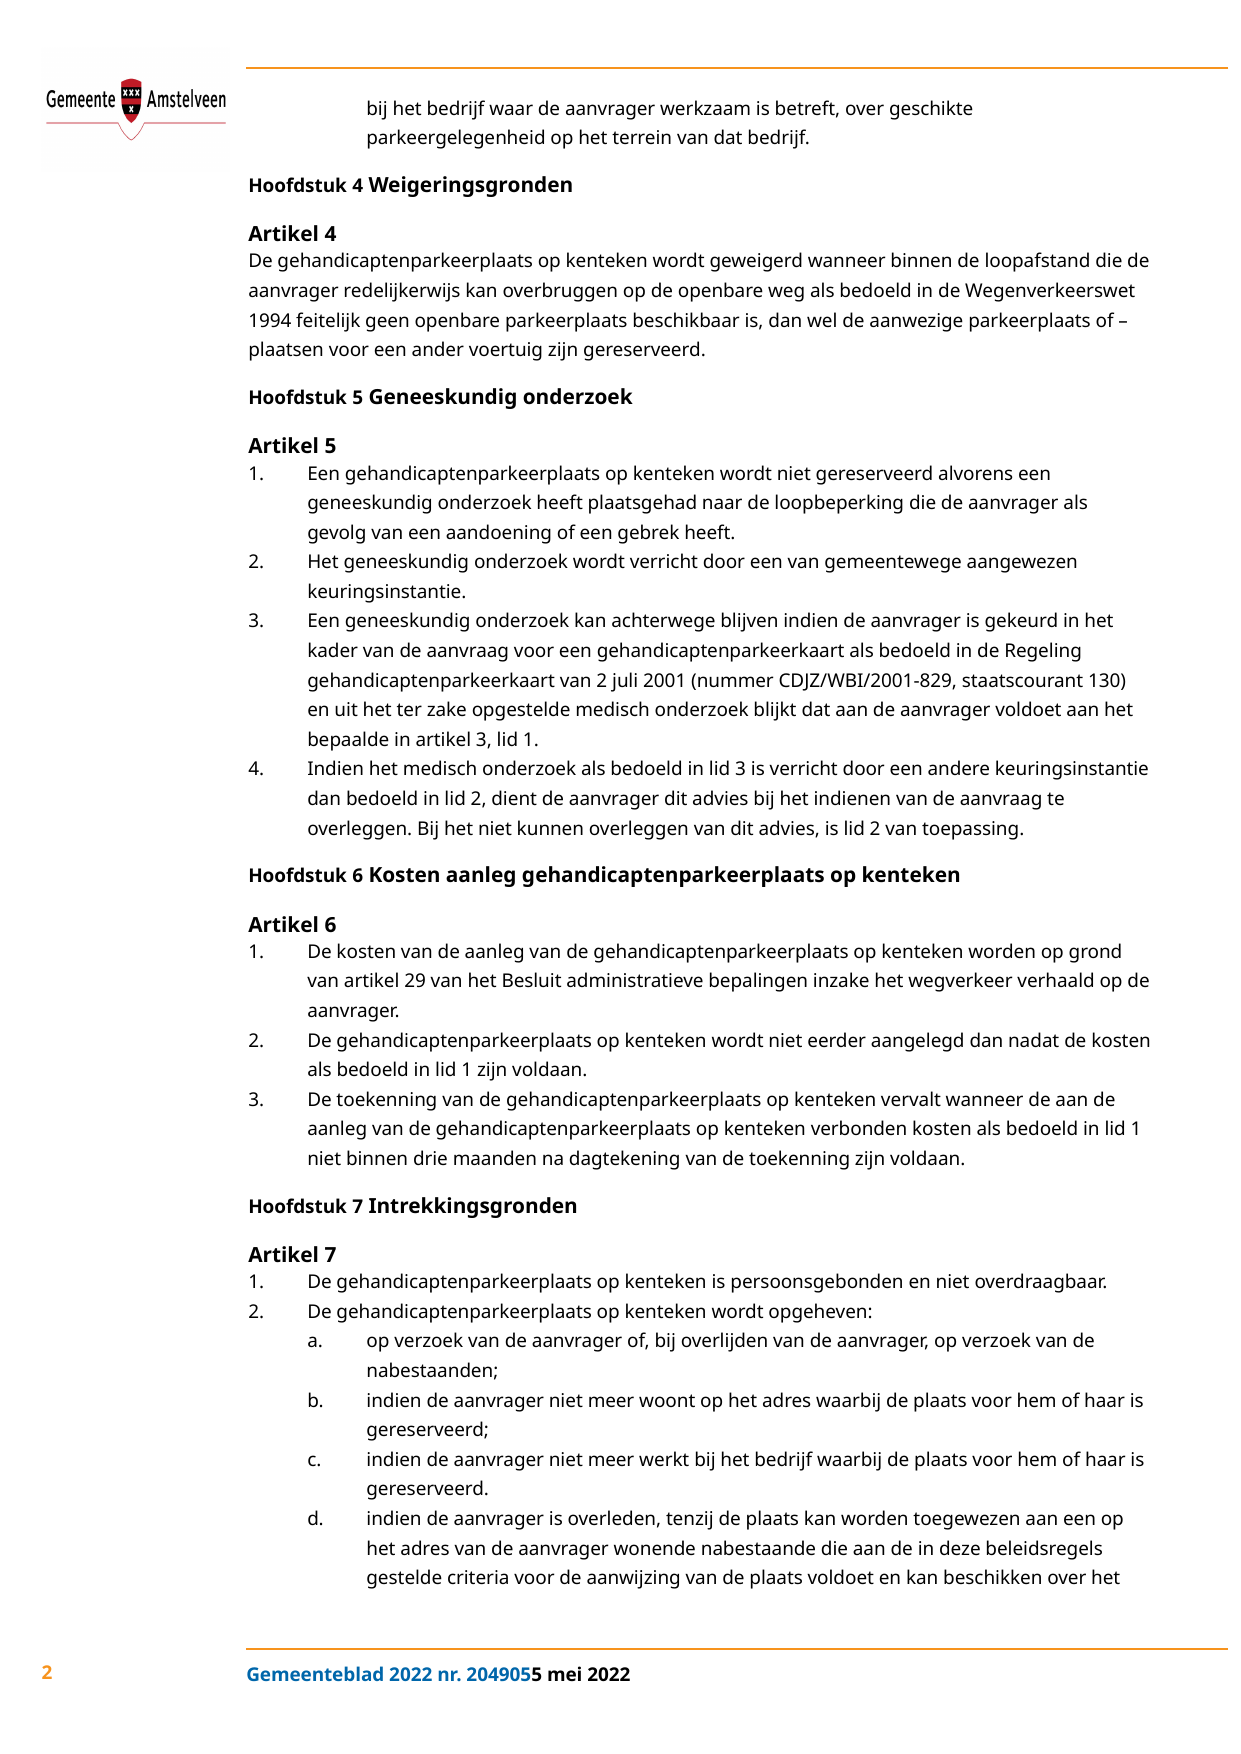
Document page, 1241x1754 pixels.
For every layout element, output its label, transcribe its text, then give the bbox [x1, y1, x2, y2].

list Een geneeskundig onderzoek kan achterwege blijven indien de aanvrager is gekeurd in het kader van de aanvraag voor een gehandicaptenparkeerkaart als bedoeld in de Regeling gehandicaptenparkeerkaart van 2 juli 2001 (nummer CDJZ/WBI/2001-829, staatscourant 130) en uit het ter zake opgestelde medisch onderzoek blijkt dat aan de aanvrager voldoet aan het bepaalde in artikel 3, lid 1. [248, 608, 1152, 752]
list op verzoek van de aanvrager of, bij overlijden van de aanvrager, op verzoek van de nabestaanden; [307, 1328, 1152, 1383]
list De gehandicaptenparkeerplaats op kenteken wordt opgeheven: [248, 1298, 1152, 1324]
text Artikel 6 [248, 910, 1152, 938]
list Het geneeskundig onderzoek wordt verricht door een van gemeentewege aangewezen keuringsinstantie. [248, 548, 1152, 604]
text Hoofdstuk 5 Geneeskundig onderzoek [248, 382, 1152, 411]
list De gehandicaptenparkeerplaats op kenteken wordt niet eerder aangelegd dan nadat de kosten als bedoeld in lid 1 zijn voldaan. [248, 1027, 1152, 1082]
list De kosten van de aanleg van de gehandicaptenparkeerplaats op kenteken worden op grond van artikel 29 van het Besluit administratieve bepalingen inzake het wegverkeer verhaald op de aanvrager. [248, 938, 1152, 1023]
list Indien het medisch onderzoek als bedoeld in lid 3 is verricht door een andere keuringsinstantie dan bedoeld in lid 2, dient de aanvrager dit advies bij het indienen van de aanvraag te overleggen. Bij het niet kunnen overleggen van dit advies, is lid 2 van toepassing. [248, 756, 1152, 841]
list Een gehandicaptenparkeerplaats op kenteken wordt niet gereserveerd alvorens een geneeskundig onderzoek heeft plaatsgehad naar de loopbeperking die de aanvrager als gevolg van een aandoening of een gebrek heeft. [248, 460, 1152, 545]
text Artikel 7 [248, 1240, 1152, 1268]
list indien de aanvrager niet meer woont op het adres waarbij de plaats voor hem of haar is gereserveerd; [307, 1387, 1152, 1442]
text Hoofdstuk 6 Kosten aanleg gehandicaptenparkeerplaats op kenteken [248, 860, 1152, 889]
text De gehandicaptenparkeerplaats op kenteken wordt geweigerd wanneer binnen de loopafstand die de aanvrager redelijkerwijs kan overbruggen op de openbare weg als bedoeld in de Wegenverkeerswet 1994 feitelijk geen openbare parkeerplaats beschikbaar is, dan wel de aanwezige parkeerplaats of –plaatsen voor een ander voertuig zijn gereserveerd. [248, 248, 1152, 362]
list indien de aanvrager niet meer werkt bij het bedrijf waarbij de plaats voor hem of haar is gereserveerd. [307, 1446, 1152, 1501]
list De gehandicaptenparkeerplaats op kenteken is persoonsgebonden en niet overdraagbaar. [248, 1268, 1152, 1294]
text Artikel 5 [248, 431, 1152, 460]
picture [41, 47, 231, 172]
list De toekenning van de gehandicaptenparkeerplaats op kenteken vervalt wanneer de aan de aanleg van de gehandicaptenparkeerplaats op kenteken verbonden kosten als bedoeld in lid 1 niet binnen drie maanden na dagtekening van de toekenning zijn voldaan. [248, 1086, 1152, 1171]
list indien de aanvrager is overleden, tenzij de plaats kan worden toegewezen aan een op het adres van de aanvrager wonende nabestaande die aan de in deze beleidsregels gestelde criteria voor de aanwijzing van de plaats voldoet en kan beschikken over het [307, 1505, 1152, 1590]
text Hoofdstuk 7 Intrekkingsgronden [248, 1191, 1152, 1219]
text Artikel 4 [248, 219, 1152, 248]
list bij het bedrijf waar de aanvrager werkzaam is betreft, over geschikte parkeergelegenheid op het terrein van dat bedrijf. [307, 95, 1152, 150]
text Hoofdstuk 4 Weigeringsgronden [248, 170, 1152, 198]
